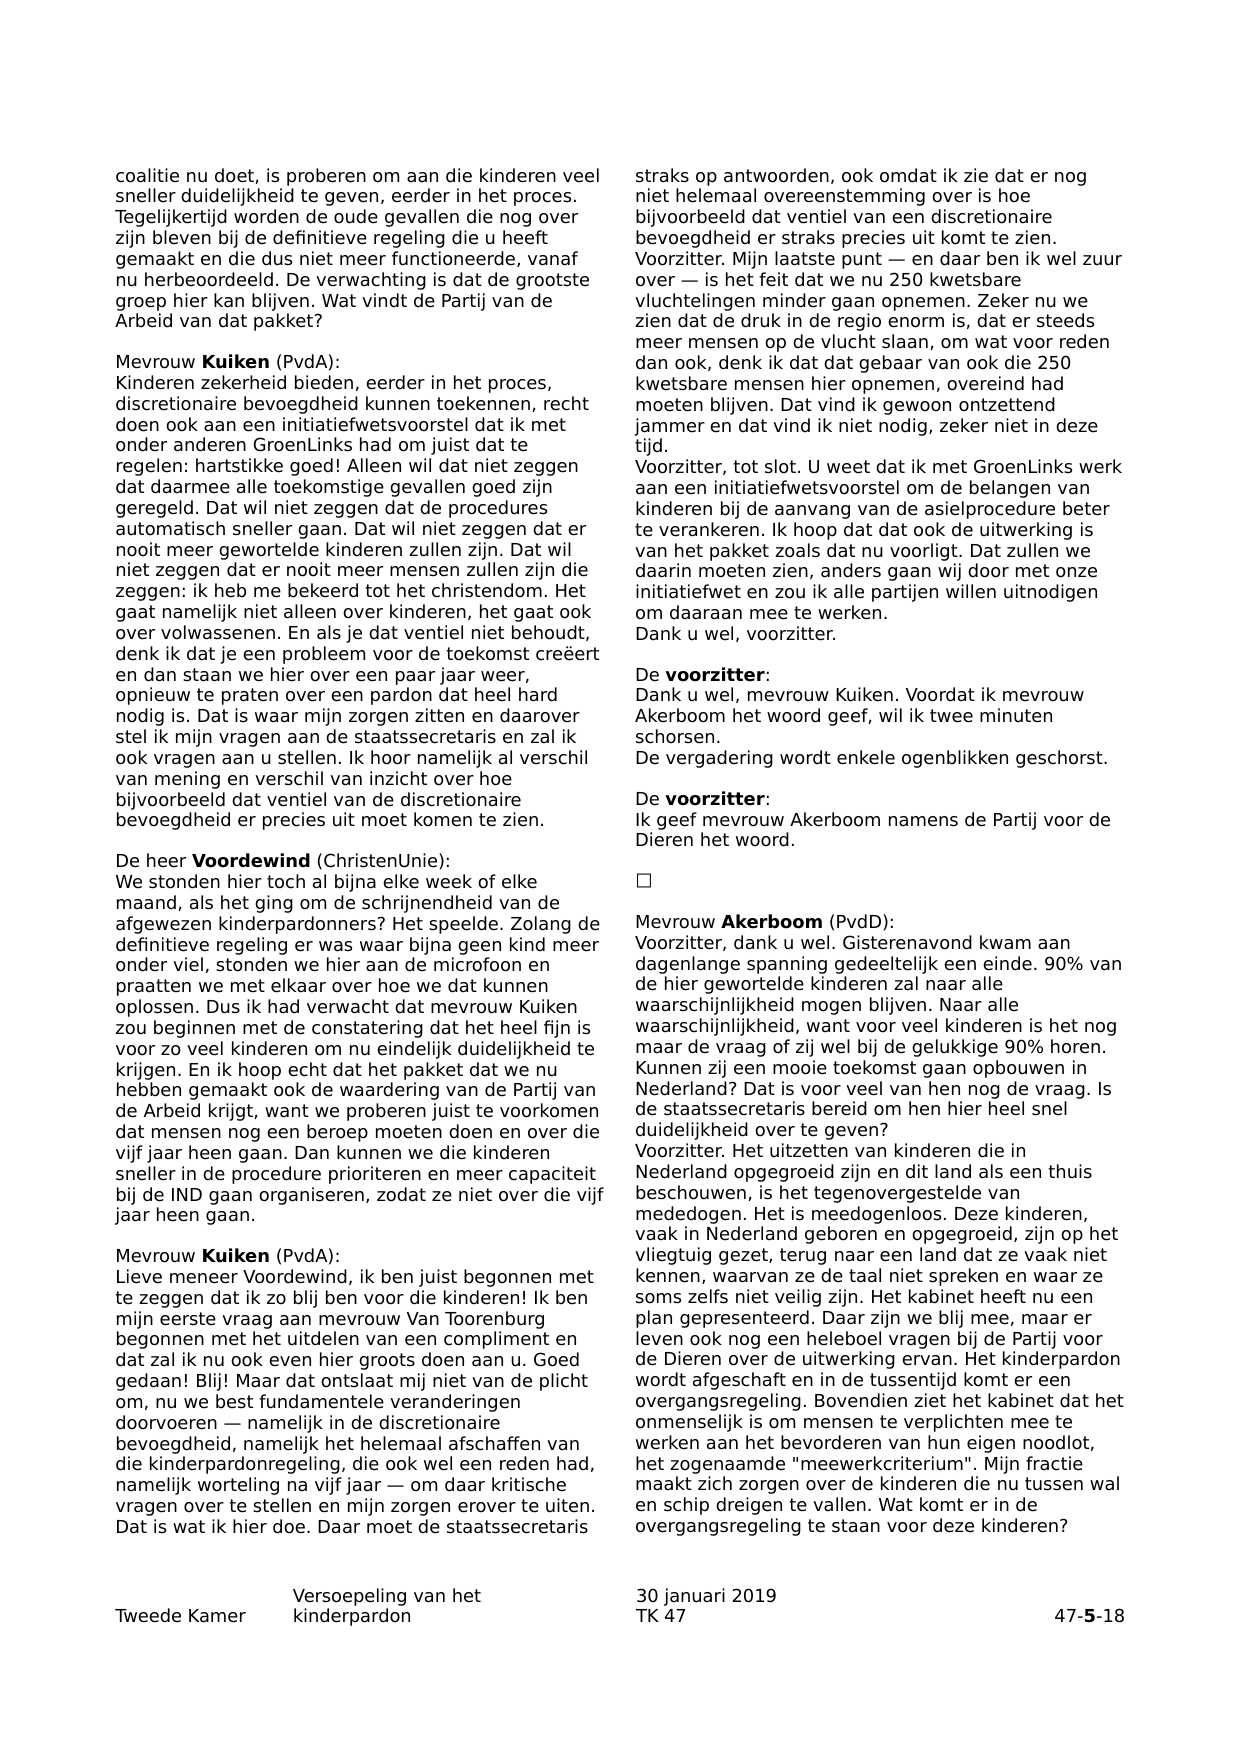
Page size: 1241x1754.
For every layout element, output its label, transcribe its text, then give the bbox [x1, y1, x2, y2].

text Mevrouw Akerboom (PvdD): [635, 912, 1125, 932]
text Voorzitter, dank u wel. Gisterenavond kwam aan dagenlange spanning gedeeltelijk een einde. 90% van de hier gewortelde kinderen zal naar alle waarschijnlijkheid mogen blijven. Naar alle waarschijnlijkheid, want voor veel kinderen is het nog maar de vraag of zij wel bij de gelukkige 90% horen. Kunnen zij een mooie toekomst gaan opbouwen in Nederland? Dat is voor veel van hen nog de vraag. Is de staatssecretaris bereid om hen hier heel snel duidelijkheid over te geven? [635, 932, 1125, 1141]
text De vergadering wordt enkele ogenblikken geschorst. [635, 748, 1125, 768]
text Mevrouw Kuiken (PvdA): [115, 352, 605, 373]
text De voorzitter: [635, 788, 1125, 809]
text De heer Voordewind (ChristenUnie): [115, 851, 605, 872]
text Kinderen zekerheid bieden, eerder in het proces, discretionaire bevoegdheid kunnen toekennen, recht doen ook aan een initiatiefwetsvoorstel dat ik met onder anderen GroenLinks had om juist dat te regelen: hartstikke goed! Alleen wil dat niet zeggen dat daarmee alle toekomstige gevallen goed zijn geregeld. Dat wil niet zeggen dat de procedures automatisch sneller gaan. Dat wil niet zeggen dat er nooit meer gewortelde kinderen zullen zijn. Dat wil niet zeggen dat er nooit meer mensen zullen zijn die zeggen: ik heb me bekeerd tot het christendom. Het gaat namelijk niet alleen over kinderen, het gaat ook over volwassenen. En als je dat ventiel niet behoudt, denk ik dat je een probleem voor de toekomst creëert en dan staan we hier over een paar jaar weer, opnieuw te praten over een pardon dat heel hard nodig is. Dat is waar mijn zorgen zitten en daarover stel ik mijn vragen aan de staatssecretaris en zal ik ook vragen aan u stellen. Ik hoor namelijk al verschil van mening en verschil van inzicht over hoe bijvoorbeeld dat ventiel van de discretionaire bevoegdheid er precies uit moet komen te zien. [115, 373, 605, 831]
text ⬜ [635, 871, 1125, 892]
text Voorzitter, tot slot. U weet dat ik met GroenLinks werk aan een initiatiefwetsvoorstel om de belangen van kinderen bij de aanvang van de asielprocedure beter te verankeren. Ik hoop dat dat ook de uitwerking is van het pakket zoals dat nu voorligt. Dat zullen we daarin moeten zien, anders gaan wij door met onze initiatiefwet en zou ik alle partijen willen uitnodigen om daaraan mee te werken. [635, 457, 1125, 624]
text coalitie nu doet, is proberen om aan die kinderen veel sneller duidelijkheid te geven, eerder in het proces. Tegelijkertijd worden de oude gevallen die nog over zijn bleven bij de definitieve regeling die u heeft gemaakt en die dus niet meer functioneerde, vanaf nu herbeoordeeld. De verwachting is dat de grootste groep hier kan blijven. Wat vindt de Partij van de Arbeid van dat pakket? [115, 165, 605, 332]
text De voorzitter: [635, 664, 1125, 685]
text Ik geef mevrouw Akerboom namens de Partij voor de Dieren het woord. [635, 809, 1125, 851]
text Lieve meneer Voordewind, ik ben juist begonnen met te zeggen dat ik zo blij ben voor die kinderen! Ik ben mijn eerste vraag aan mevrouw Van Toorenburg begonnen met het uitdelen van een compliment en dat zal ik nu ook even hier groots doen aan u. Goed gedaan! Blij! Maar dat ontslaat mij niet van de plicht om, nu we best fundamentele veranderingen doorvoeren — namelijk in de discretionaire bevoegdheid, namelijk het helemaal afschaffen van die kinderpardonregeling, die ook wel een reden had, namelijk worteling na vijf jaar — om daar kritische vragen over te stellen en mijn zorgen erover te uiten. Dat is wat ik hier doe. Daar moet de staatssecretaris [115, 1267, 605, 1537]
text Mevrouw Kuiken (PvdA): [115, 1246, 605, 1267]
text Voorzitter. Het uitzetten van kinderen die in Nederland opgegroeid zijn en dit land als een thuis beschouwen, is het tegenovergestelde van mededogen. Het is meedogenloos. Deze kinderen, vaak in Nederland geboren en opgegroeid, zijn op het vliegtuig gezet, terug naar een land dat ze vaak niet kennen, waarvan ze de taal niet spreken en waar ze soms zelfs niet veilig zijn. Het kabinet heeft nu een plan gepresenteerd. Daar zijn we blij mee, maar er leven ook nog een heleboel vragen bij de Partij voor de Dieren over de uitwerking ervan. Het kinderpardon wordt afgeschaft en in de tussentijd komt er een overgangsregeling. Bovendien ziet het kabinet dat het onmenselijk is om mensen te verplichten mee te werken aan het bevorderen van hun eigen noodlot, het zogenaamde "meewerkcriterium". Mijn fractie maakt zich zorgen over de kinderen die nu tussen wal en schip dreigen te vallen. Wat komt er in de overgangsregeling te staan voor deze kinderen? [635, 1141, 1125, 1537]
text Dank u wel, voorzitter. [635, 624, 1125, 644]
text straks op antwoorden, ook omdat ik zie dat er nog niet helemaal overeenstemming over is hoe bijvoorbeeld dat ventiel van een discretionaire bevoegdheid er straks precies uit komt te zien. [635, 165, 1125, 249]
text We stonden hier toch al bijna elke week of elke maand, als het ging om de schrijnendheid van de afgewezen kinderpardonners? Het speelde. Zolang de definitieve regeling er was waar bijna geen kind meer onder viel, stonden we hier aan de microfoon en praatten we met elkaar over hoe we dat kunnen oplossen. Dus ik had verwacht dat mevrouw Kuiken zou beginnen met de constatering dat het heel fijn is voor zo veel kinderen om nu eindelijk duidelijkheid te krijgen. En ik hoop echt dat het pakket dat we nu hebben gemaakt ook de waardering van de Partij van de Arbeid krijgt, want we proberen juist te voorkomen dat mensen nog een beroep moeten doen en over die vijf jaar heen gaan. Dan kunnen we die kinderen sneller in de procedure prioriteren en meer capaciteit bij de IND gaan organiseren, zodat ze niet over die vijf jaar heen gaan. [115, 872, 605, 1226]
text Dank u wel, mevrouw Kuiken. Voordat ik mevrouw Akerboom het woord geef, wil ik twee minuten schorsen. [635, 685, 1125, 748]
text Voorzitter. Mijn laatste punt — en daar ben ik wel zuur over — is het feit dat we nu 250 kwetsbare vluchtelingen minder gaan opnemen. Zeker nu we zien dat de druk in de regio enorm is, dat er steeds meer mensen op de vlucht slaan, om wat voor reden dan ook, denk ik dat dat gebaar van ook die 250 kwetsbare mensen hier opnemen, overeind had moeten blijven. Dat vind ik gewoon ontzettend jammer en dat vind ik niet nodig, zeker niet in deze tijd. [635, 249, 1125, 457]
